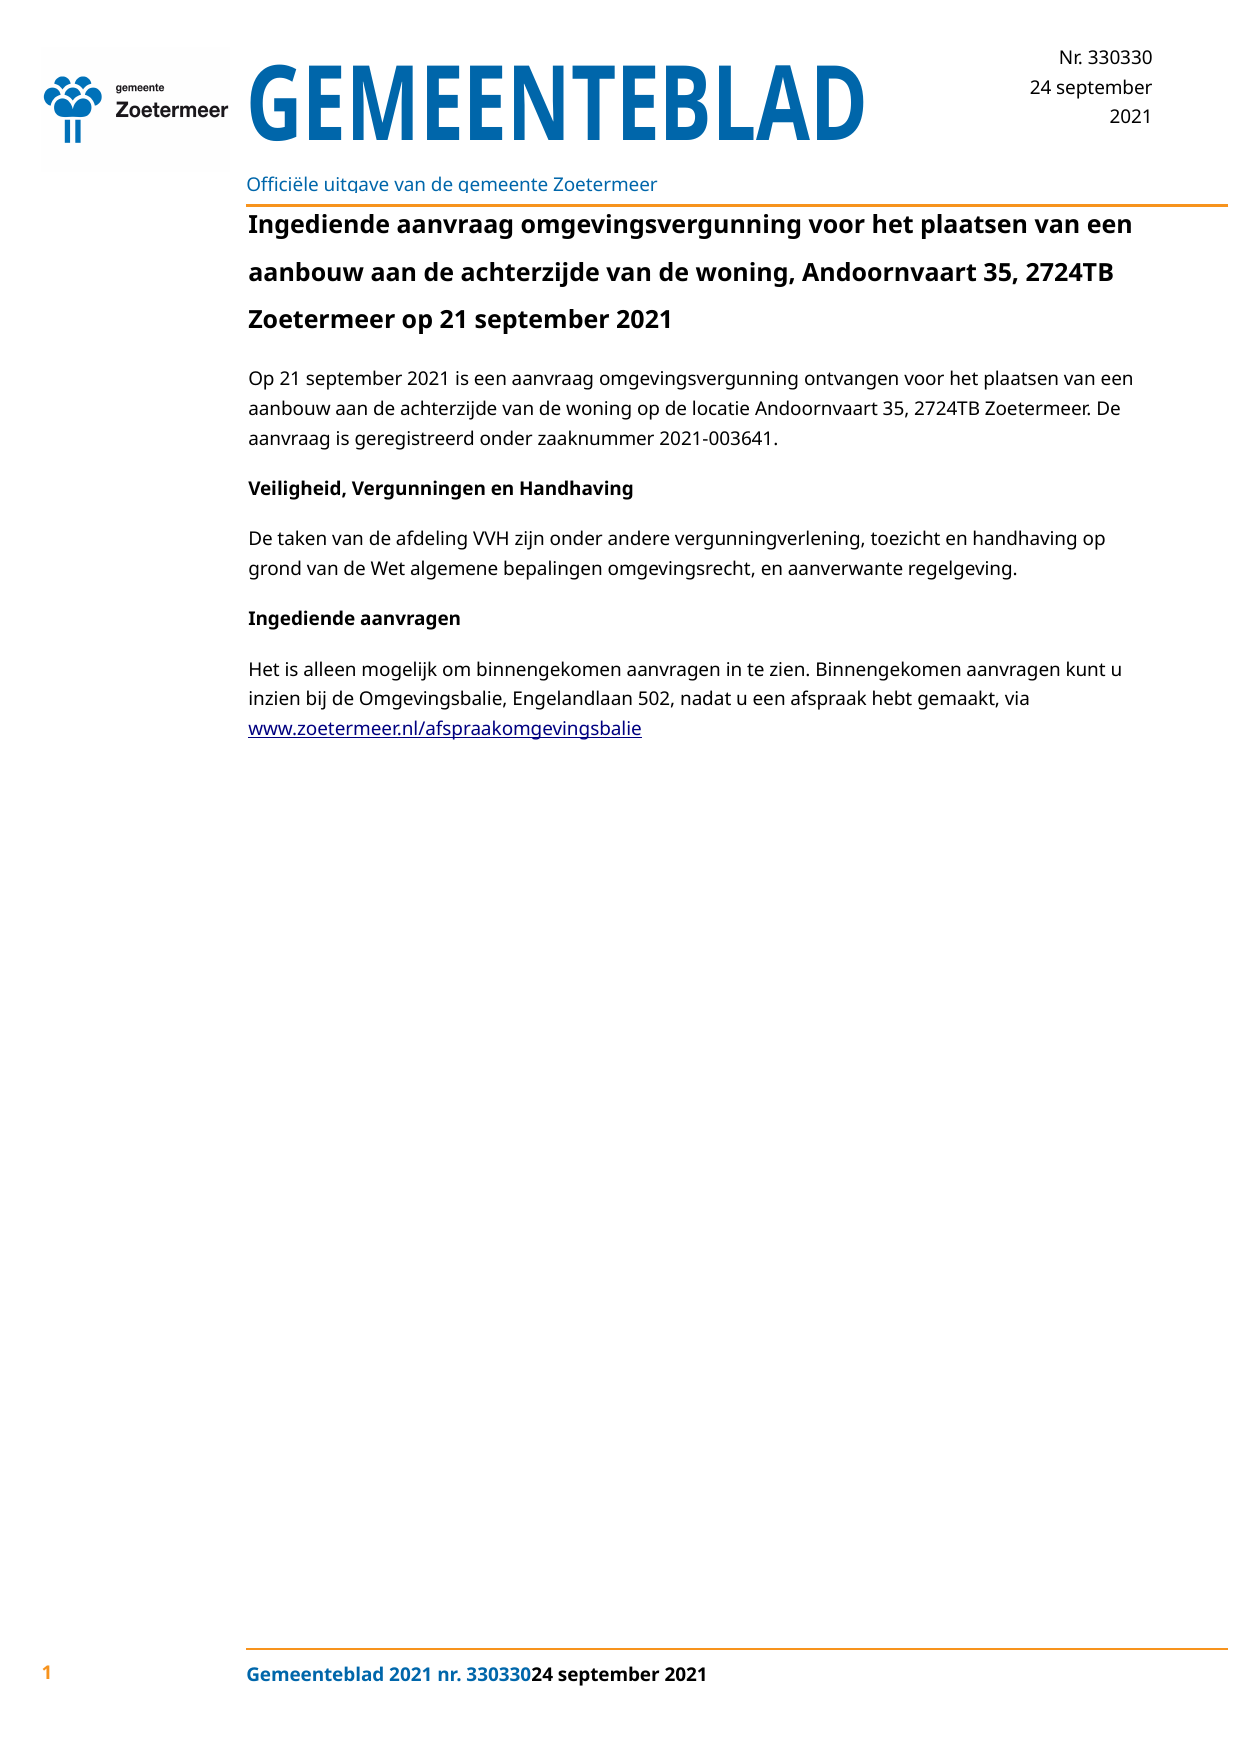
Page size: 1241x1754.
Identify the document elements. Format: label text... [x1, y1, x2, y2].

text Op 21 september 2021 is een aanvraag omgevingsvergunning ontvangen voor het plaatsen van een aanbouw aan de achterzijde van de woning op de locatie Andoornvaart 35, 2724TB Zoetermeer. De aanvraag is geregistreerd onder zaaknummer 2021-003641. [248, 366, 1152, 450]
text Veiligheid, Vergunningen en Handhaving [248, 475, 1152, 501]
text Ingediende aanvraag omgevingsvergunning voor het plaatsen van een aanbouw aan de achterzijde van de woning, Andoornvaart 35, 2724TB Zoetermeer op 21 september 2021 [248, 207, 1152, 336]
picture [41, 47, 231, 172]
text Het is alleen mogelijk om binnengekomen aanvragen in te zien. Binnengekomen aanvragen kunt u inzien bij de Omgevingsbalie, Engelandlaan 502, nadat u een afspraak hebt gemaakt, via www.zoetermeer.nl/afspraakomgevingsbalie [248, 656, 1152, 741]
text Ingediende aanvragen [248, 606, 1152, 631]
text De taken van de afdeling VVH zijn onder andere vergunningverlening, toezicht en handhaving op grond van de Wet algemene bepalingen omgevingsrecht, en aanverwante regelgeving. [248, 526, 1152, 581]
